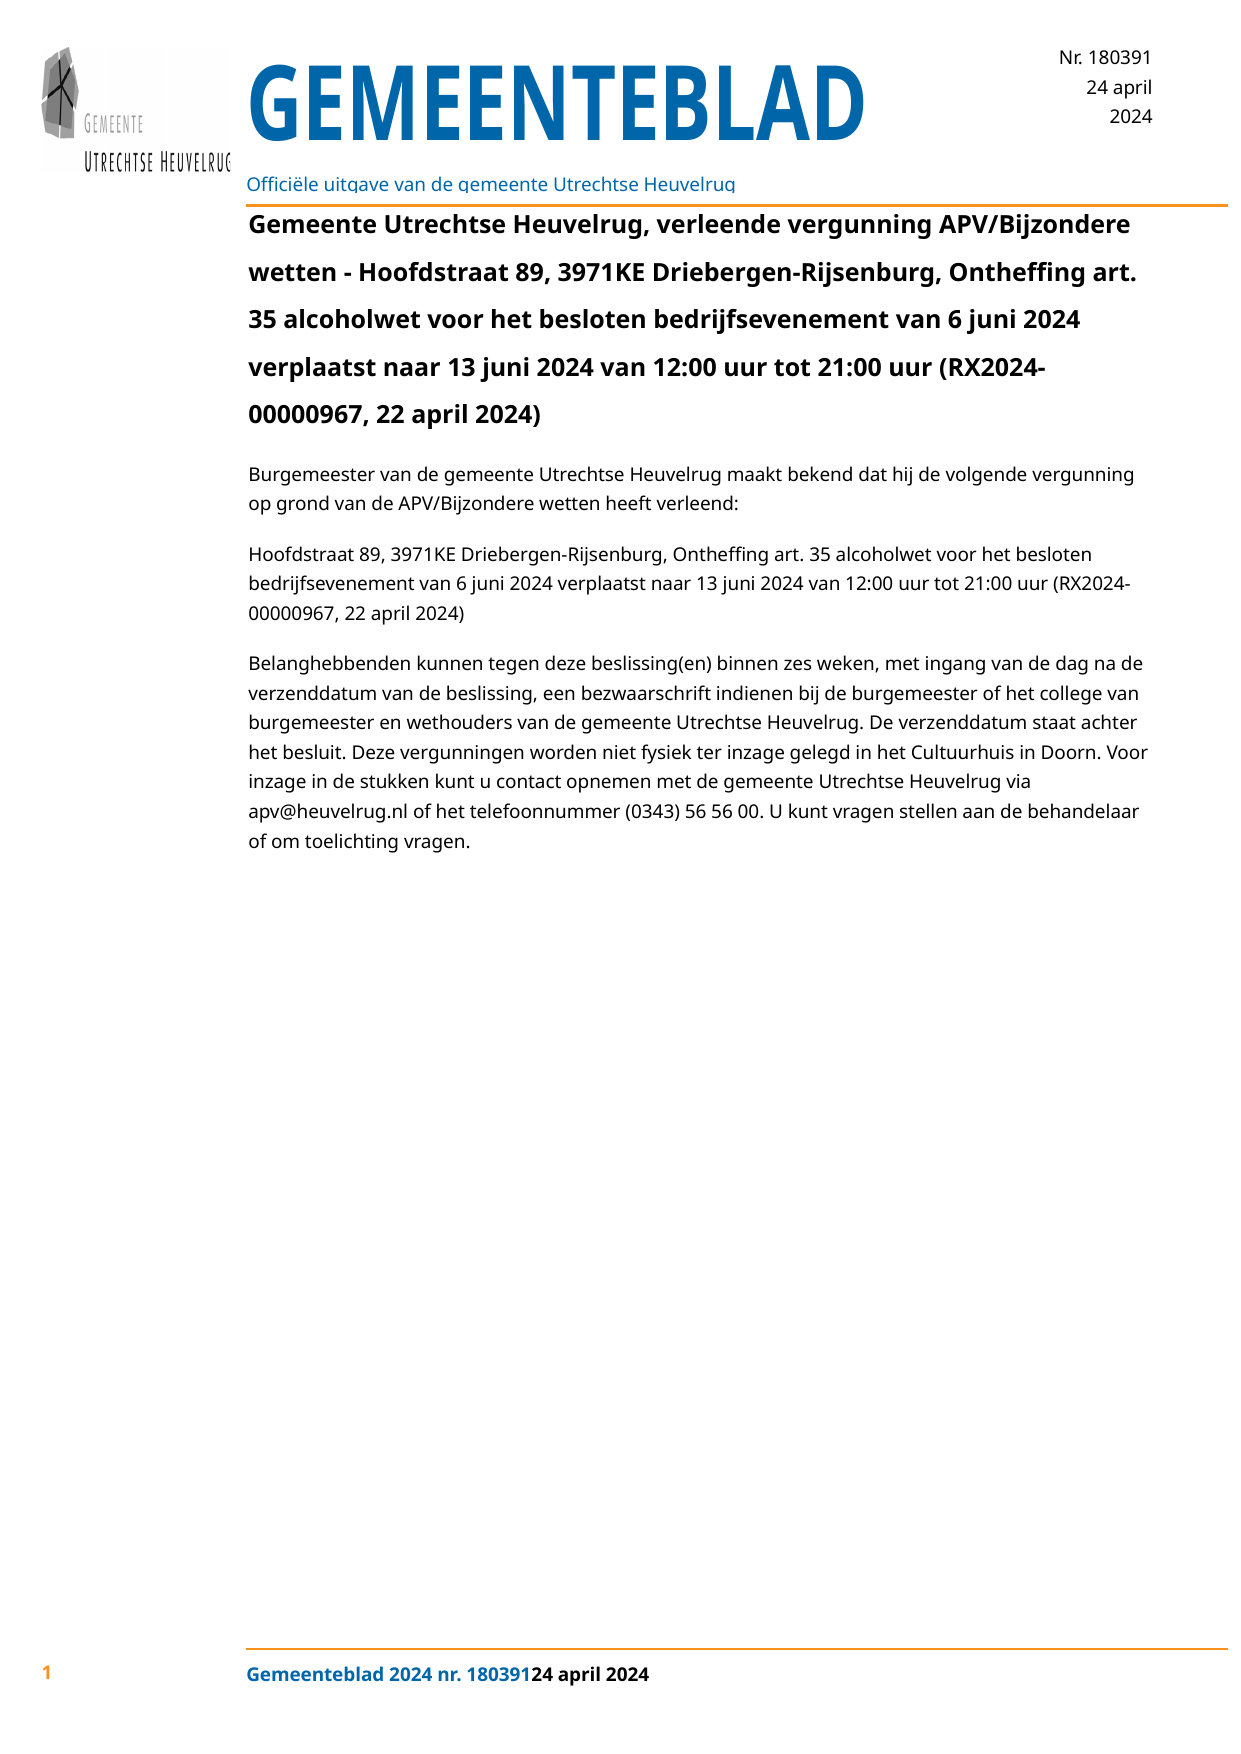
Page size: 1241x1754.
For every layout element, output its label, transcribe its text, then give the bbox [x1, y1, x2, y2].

text Burgemeester van de gemeente Utrechtse Heuvelrug maakt bekend dat hij de volgende vergunning op grond van de APV/Bijzondere wetten heeft verleend: [248, 461, 1152, 516]
text Belanghebbenden kunnen tegen deze beslissing(en) binnen zes weken, met ingang van de dag na de verzenddatum van de beslissing, een bezwaarschrift indienen bij de burgemeester of het college van burgemeester en wethouders van de gemeente Utrechtse Heuvelrug. De verzenddatum staat achter het besluit. Deze vergunningen worden niet fysiek ter inzage gelegd in het Cultuurhuis in Doorn. Voor inzage in de stukken kunt u contact opnemen met de gemeente Utrechtse Heuvelrug via apv@heuvelrug.nl of het telefoonnummer (0343) 56 56 00. U kunt vragen stellen aan de behandelaar of om toelichting vragen. [248, 650, 1152, 853]
text Hoofdstraat 89, 3971KE Driebergen-Rijsenburg, Ontheffing art. 35 alcoholwet voor het besloten bedrijfsevenement van 6 juni 2024 verplaatst naar 13 juni 2024 van 12:00 uur tot 21:00 uur (RX2024-00000967, 22 april 2024) [248, 541, 1152, 626]
picture [41, 47, 231, 172]
text Gemeente Utrechtse Heuvelrug, verleende vergunning APV/Bijzondere wetten - Hoofdstraat 89, 3971KE Driebergen-Rijsenburg, Ontheffing art. 35 alcoholwet voor het besloten bedrijfsevenement van 6 juni 2024 verplaatst naar 13 juni 2024 van 12:00 uur tot 21:00 uur (RX2024-00000967, 22 april 2024) [248, 207, 1152, 431]
